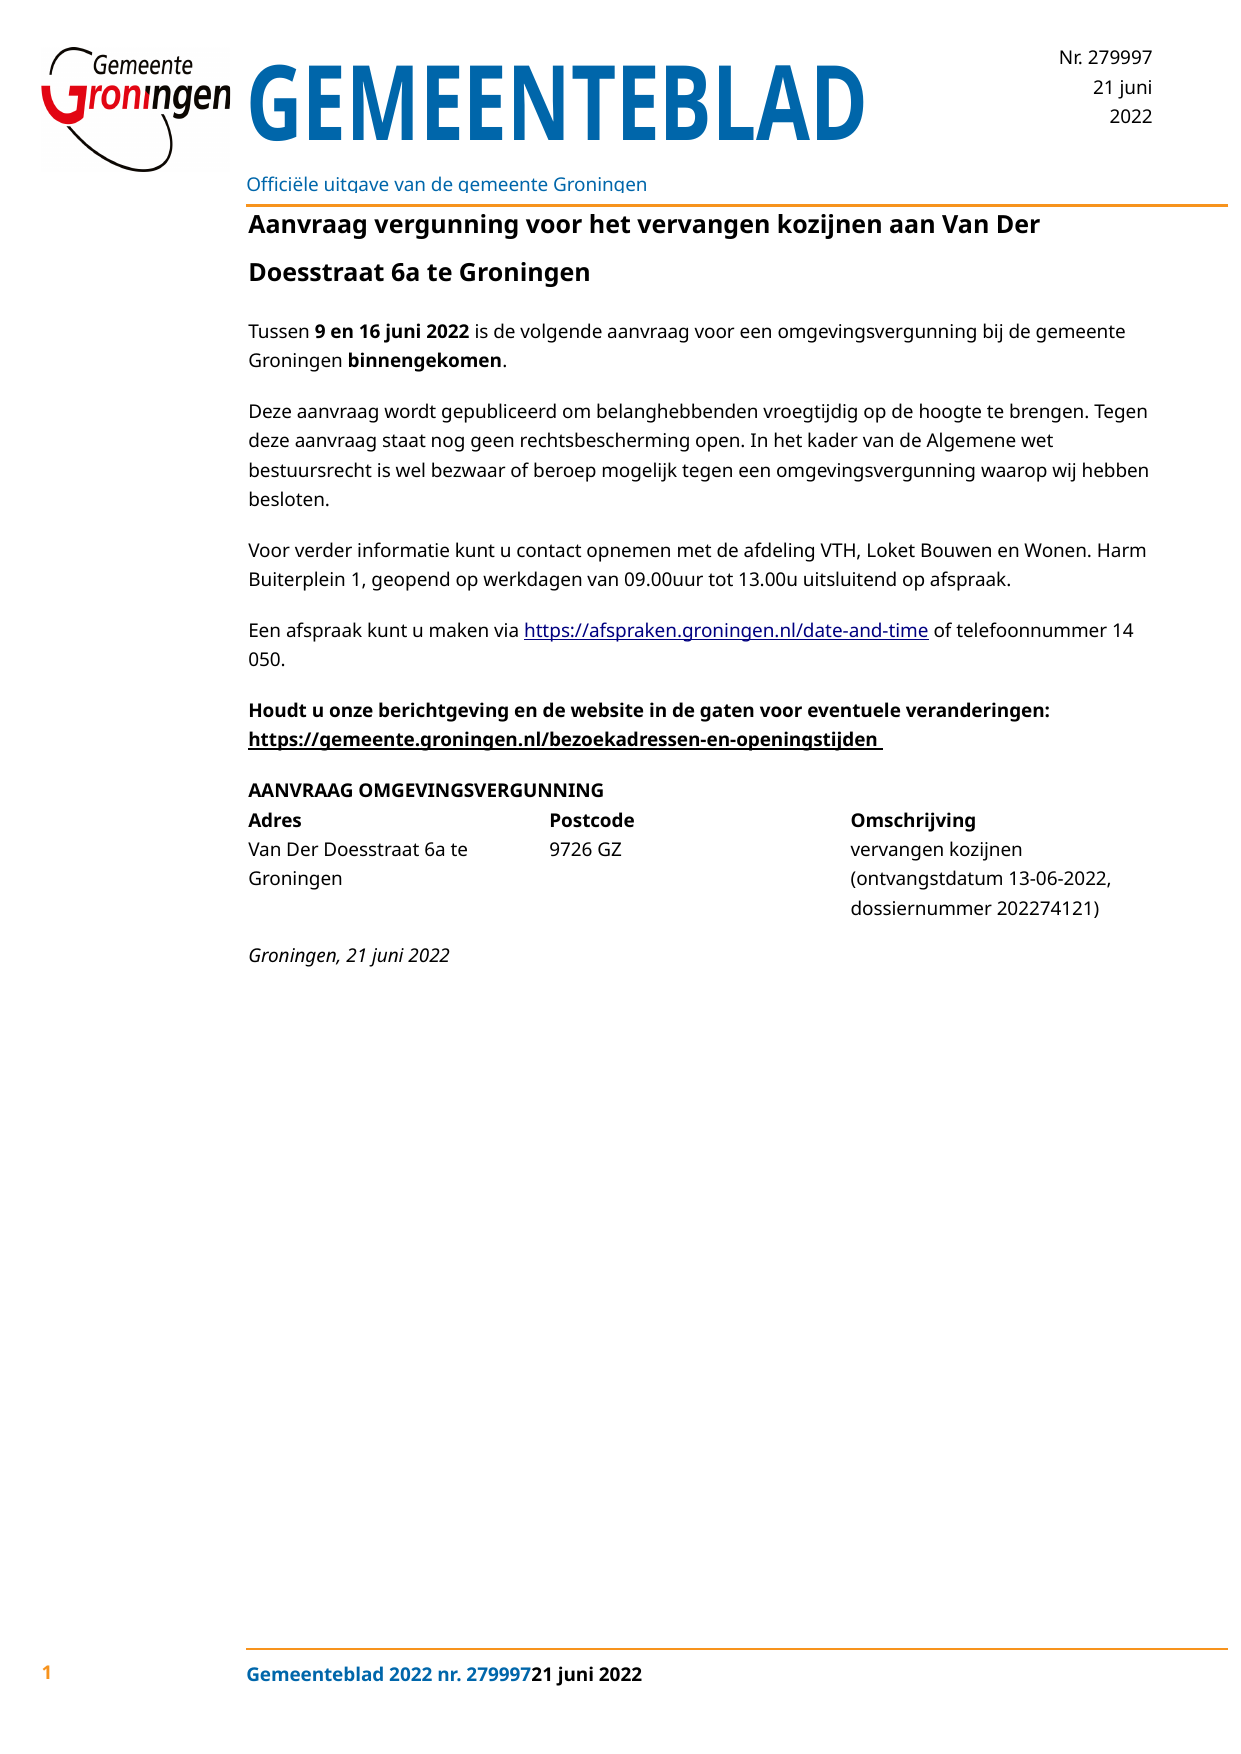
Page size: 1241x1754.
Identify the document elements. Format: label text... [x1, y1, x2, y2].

table_header Postcode [549, 807, 850, 832]
text AANVRAAG OMGEVINGSVERGUNNING [248, 777, 1152, 803]
text Deze aanvraag wordt gepubliceerd om belanghebbenden vroegtijdig op de hoogte te brengen. Tegen deze aanvraag staat nog geen rechtsbescherming open. In het kader van de Algemene wet bestuursrecht is wel bezwaar of beroep mogelijk tegen een omgevingsvergunning waarop wij hebben besloten. [248, 398, 1152, 512]
table_header Omschrijving [850, 807, 1152, 832]
picture [41, 47, 231, 172]
text Aanvraag vergunning voor het vervangen kozijnen aan Van Der Doesstraat 6a te Groningen [248, 207, 1152, 288]
table_header vervangen kozijnen (ontvangstdatum 13-06-2022, dossiernummer 202274121) [850, 836, 1152, 921]
text Een afspraak kunt u maken via https://afspraken.groningen.nl/date-and-time of telefoonnummer 14 050. [248, 617, 1152, 672]
table_header Van Der Doesstraat 6a te Groningen [248, 836, 549, 921]
table_header 9726 GZ [549, 836, 850, 921]
text Voor verder informatie kunt u contact opnemen met de afdeling VTH, Loket Bouwen en Wonen. Harm Buiterplein 1, geopend op werkdagen van 09.00uur tot 13.00u uitsluitend op afspraak. [248, 537, 1152, 592]
table_header Adres [248, 807, 549, 832]
text Groningen, 21 juni 2022 [248, 942, 1152, 968]
text Houdt u onze berichtgeving en de website in de gaten voor eventuele veranderingen: https://gemeente.groningen.nl/bezoekadressen-en-openingstijden [248, 697, 1152, 752]
text Tussen 9 en 16 juni 2022 is de volgende aanvraag voor een omgevingsvergunning bij de gemeente Groningen binnengekomen. [248, 318, 1152, 373]
